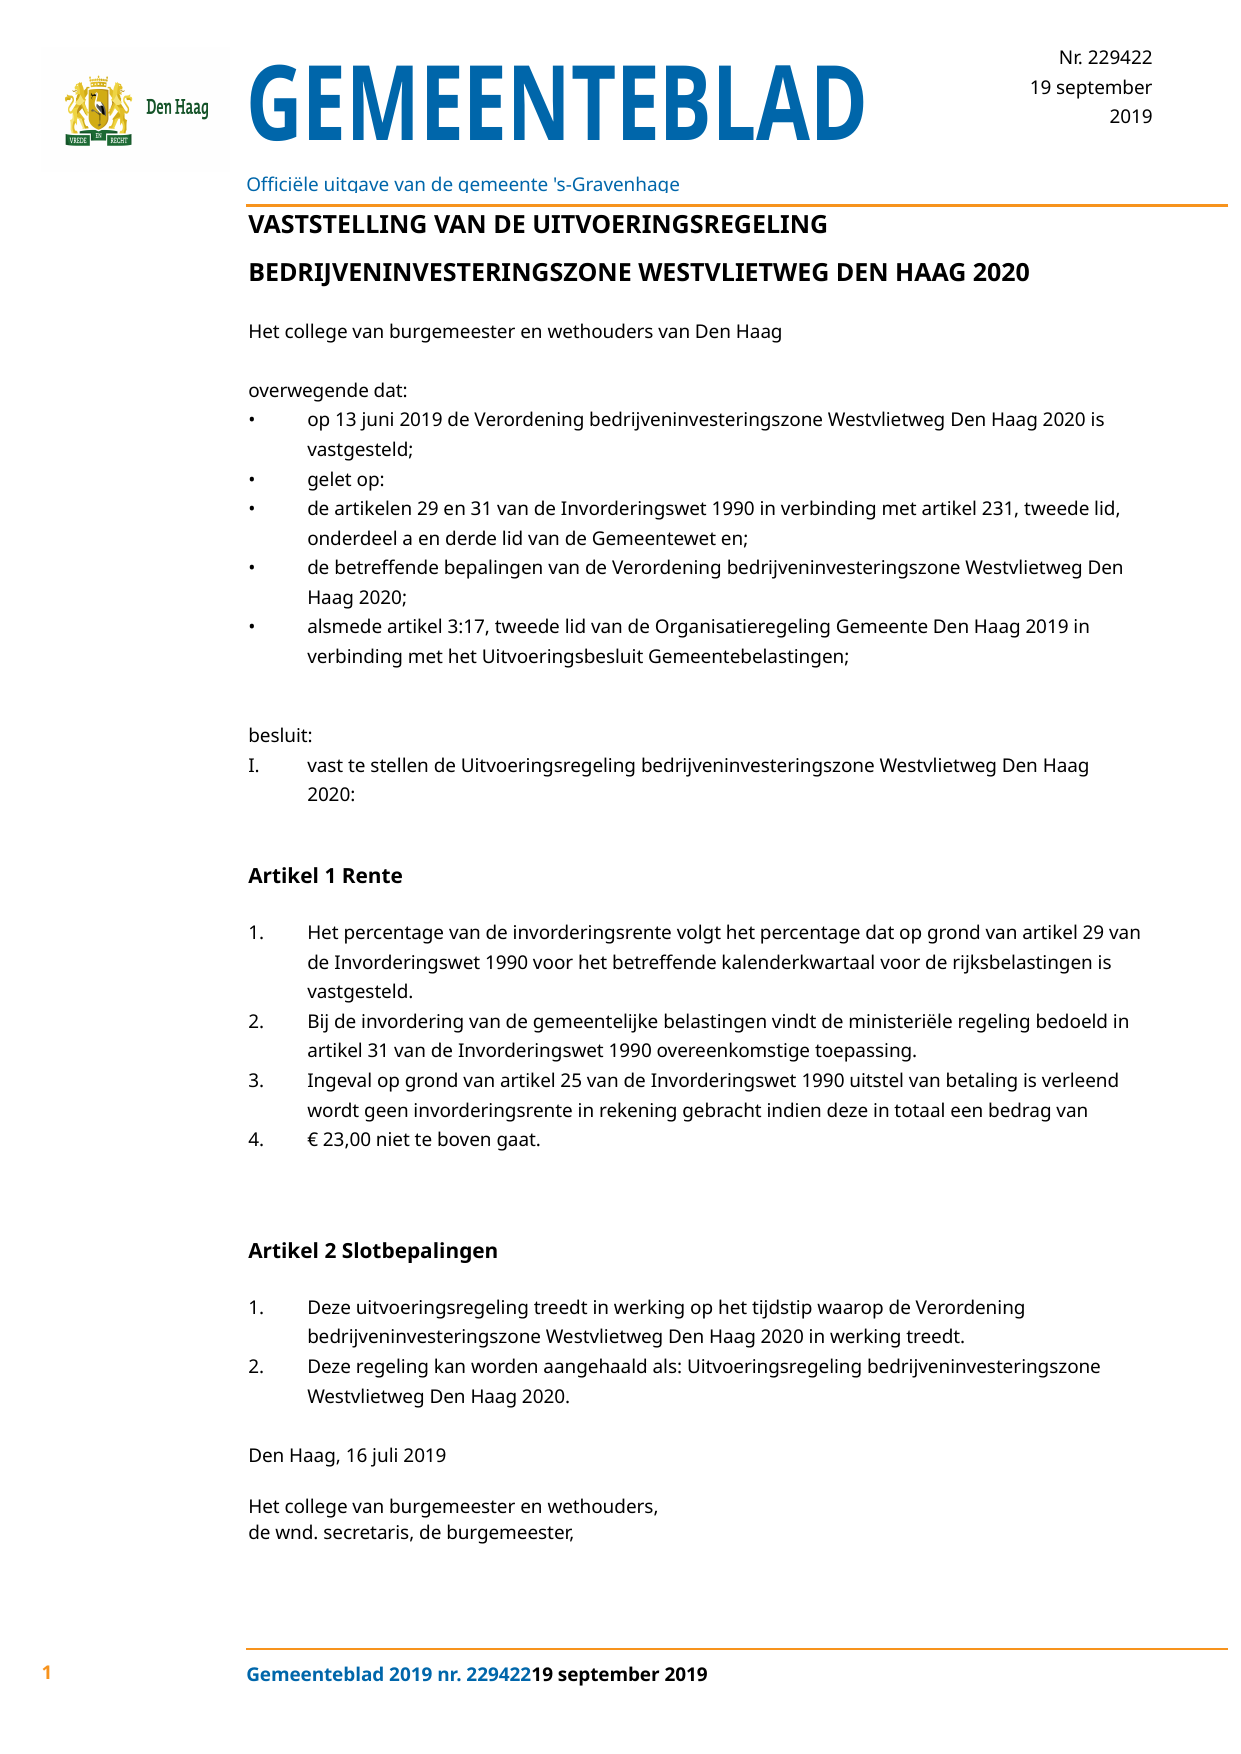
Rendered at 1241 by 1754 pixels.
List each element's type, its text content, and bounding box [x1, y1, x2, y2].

list 2020: [248, 781, 1152, 807]
list gelet op: [248, 466, 1152, 492]
text Artikel 1 Rente [248, 861, 1152, 890]
text Het college van burgemeester en wethouders van Den Haag [248, 318, 1152, 344]
list Deze regeling kan worden aangehaald als: Uitvoeringsregeling bedrijveninvesteringszone Westvlietweg Den Haag 2020. [248, 1353, 1152, 1408]
text de wnd. secretaris, de burgemeester, [248, 1519, 1152, 1545]
text Het college van burgemeester en wethouders, [248, 1493, 1152, 1519]
text Den Haag, 16 juli 2019 [248, 1442, 1152, 1468]
list Bij de invordering van de gemeentelijke belastingen vindt de ministeriële regeling bedoeld in artikel 31 van de Invorderingswet 1990 overeenkomstige toepassing. [248, 1008, 1152, 1063]
list de betreffende bepalingen van de Verordening bedrijveninvesteringszone Westvlietweg Den Haag 2020; [248, 554, 1152, 610]
text VASTSTELLING VAN DE UITVOERINGSREGELING BEDRIJVENINVESTERINGSZONE WESTVLIETWEG DEN HAAG 2020 [248, 207, 1152, 288]
picture [41, 47, 231, 172]
list Deze uitvoeringsregeling treedt in werking op het tijdstip waarop de Verordening bedrijveninvesteringszone Westvlietweg Den Haag 2020 in werking treedt. [248, 1294, 1152, 1349]
list vast te stellen de Uitvoeringsregeling bedrijveninvesteringszone Westvlietweg Den Haag [248, 752, 1152, 777]
text overwegende dat: [248, 377, 1152, 403]
list Het percentage van de invorderingsrente volgt het percentage dat op grond van artikel 29 van de Invorderingswet 1990 voor het betreffende kalenderkwartaal voor de rijksbelastingen is vastgesteld. [248, 919, 1152, 1004]
list alsmede artikel 3:17, tweede lid van de Organisatieregeling Gemeente Den Haag 2019 in verbinding met het Uitvoeringsbesluit Gemeentebelastingen; [248, 614, 1152, 669]
list € 23,00 niet te boven gaat. [248, 1126, 1152, 1152]
text Artikel 2 Slotbepalingen [248, 1236, 1152, 1264]
list op 13 juni 2019 de Verordening bedrijveninvesteringszone Westvlietweg Den Haag 2020 is vastgesteld; [248, 407, 1152, 462]
text besluit: [248, 722, 1152, 748]
list de artikelen 29 en 31 van de Invorderingswet 1990 in verbinding met artikel 231, tweede lid, onderdeel a en derde lid van de Gemeentewet en; [248, 495, 1152, 551]
list Ingeval op grond van artikel 25 van de Invorderingswet 1990 uitstel van betaling is verleend wordt geen invorderingsrente in rekening gebracht indien deze in totaal een bedrag van [248, 1067, 1152, 1123]
